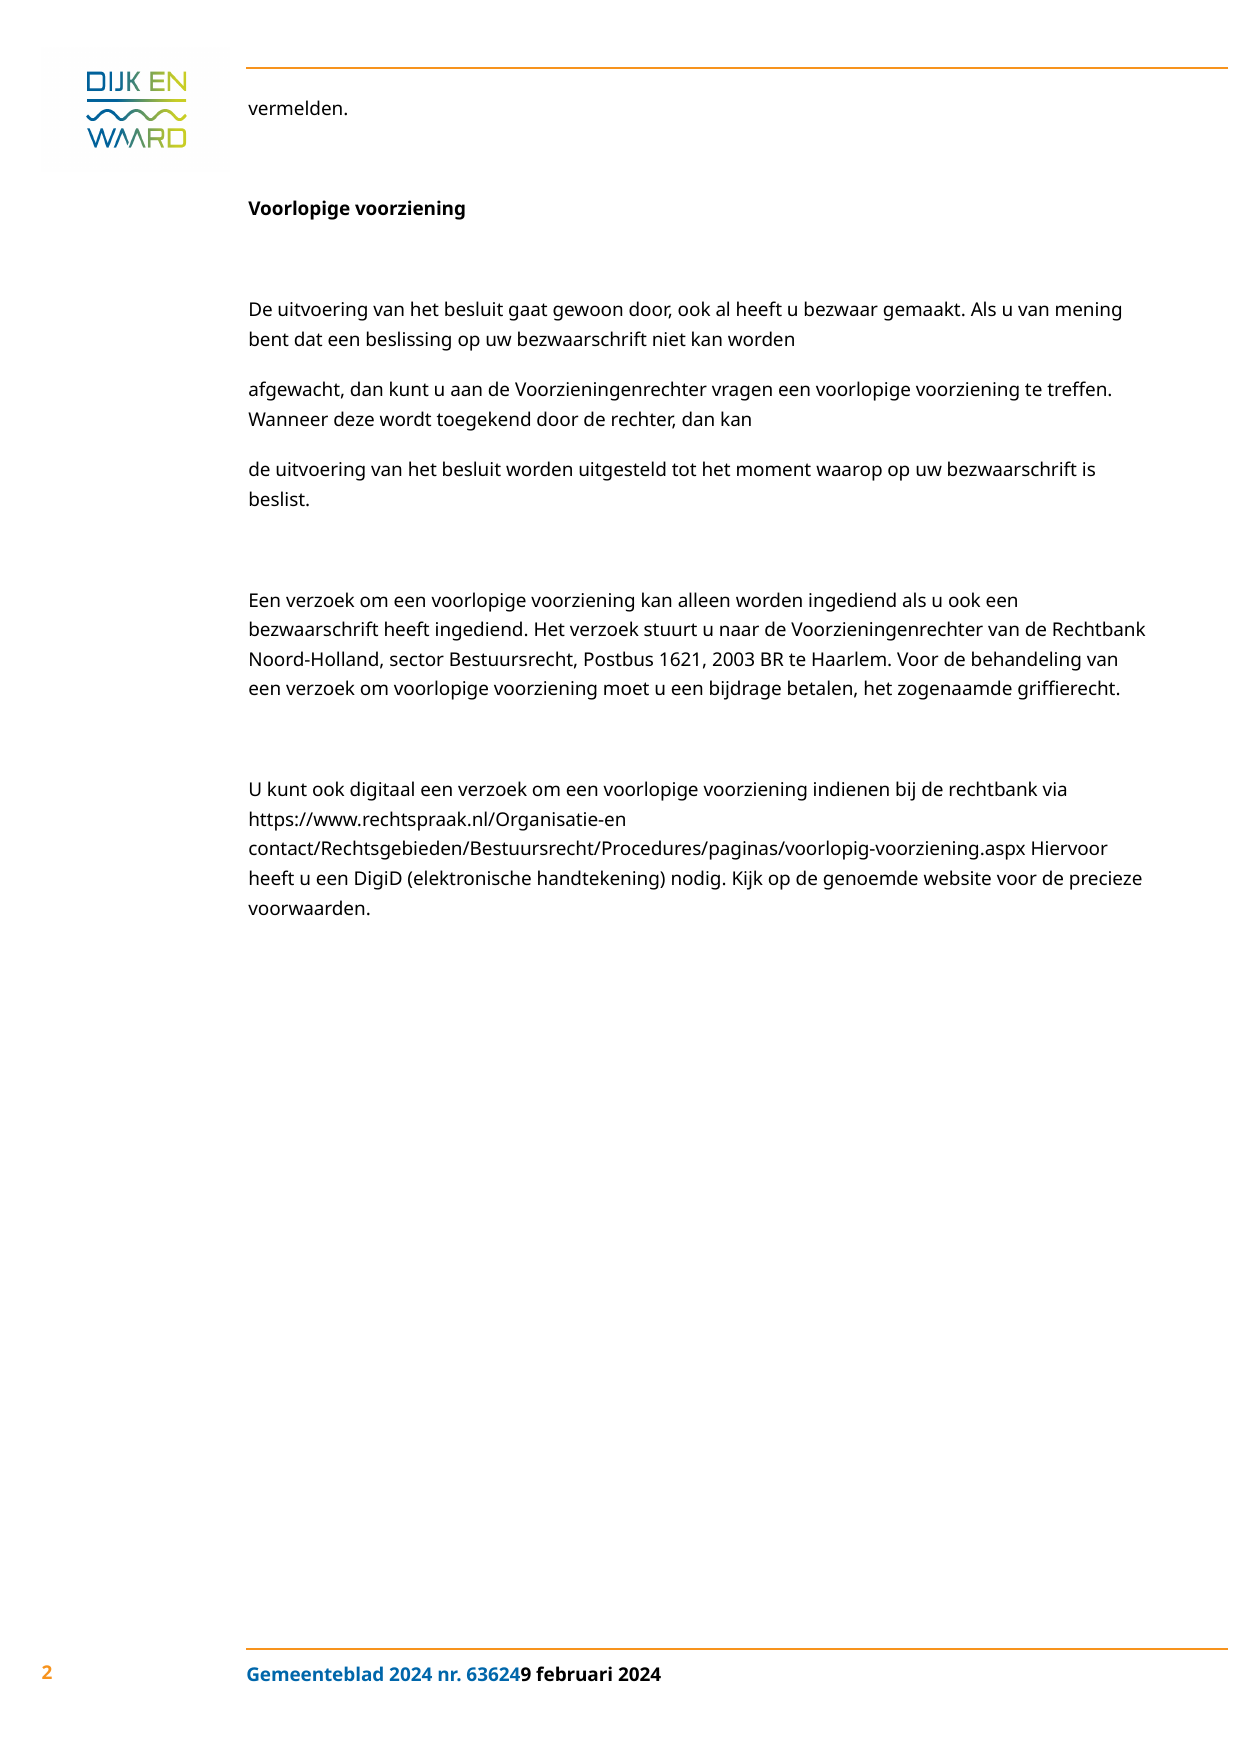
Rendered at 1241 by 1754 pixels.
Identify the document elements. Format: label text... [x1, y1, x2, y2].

text Een verzoek om een voorlopige voorziening kan alleen worden ingediend als u ook een bezwaarschrift heeft ingediend. Het verzoek stuurt u naar de Voorzieningenrechter van de Rechtbank Noord-Holland, sector Bestuursrecht, Postbus 1621, 2003 BR te Haarlem. Voor de behandeling van een verzoek om voorlopige voorziening moet u een bijdrage betalen, het zogenaamde griffierecht. [248, 587, 1152, 701]
picture [41, 47, 231, 172]
text afgewacht, dan kunt u aan de Voorzieningenrechter vragen een voorlopige voorziening te treffen. Wanneer deze wordt toegekend door de rechter, dan kan [248, 376, 1152, 432]
text De uitvoering van het besluit gaat gewoon door, ook al heeft u bezwaar gemaakt. Als u van mening bent dat een beslissing op uw bezwaarschrift niet kan worden [248, 296, 1152, 352]
text vermelden. [248, 95, 1152, 121]
text Voorlopige voorziening [248, 196, 1152, 221]
text U kunt ook digitaal een verzoek om een voorlopige voorziening indienen bij de rechtbank via https://www.rechtspraak.nl/Organisatie-en contact/Rechtsgebieden/Bestuursrecht/Procedures/paginas/voorlopig-voorziening.aspx Hiervoor heeft u een DigiD (elektronische handtekening) nodig. Kijk op de genoemde website voor de precieze voorwaarden. [248, 776, 1152, 921]
text de uitvoering van het besluit worden uitgesteld tot het moment waarop op uw bezwaarschrift is beslist. [248, 456, 1152, 512]
